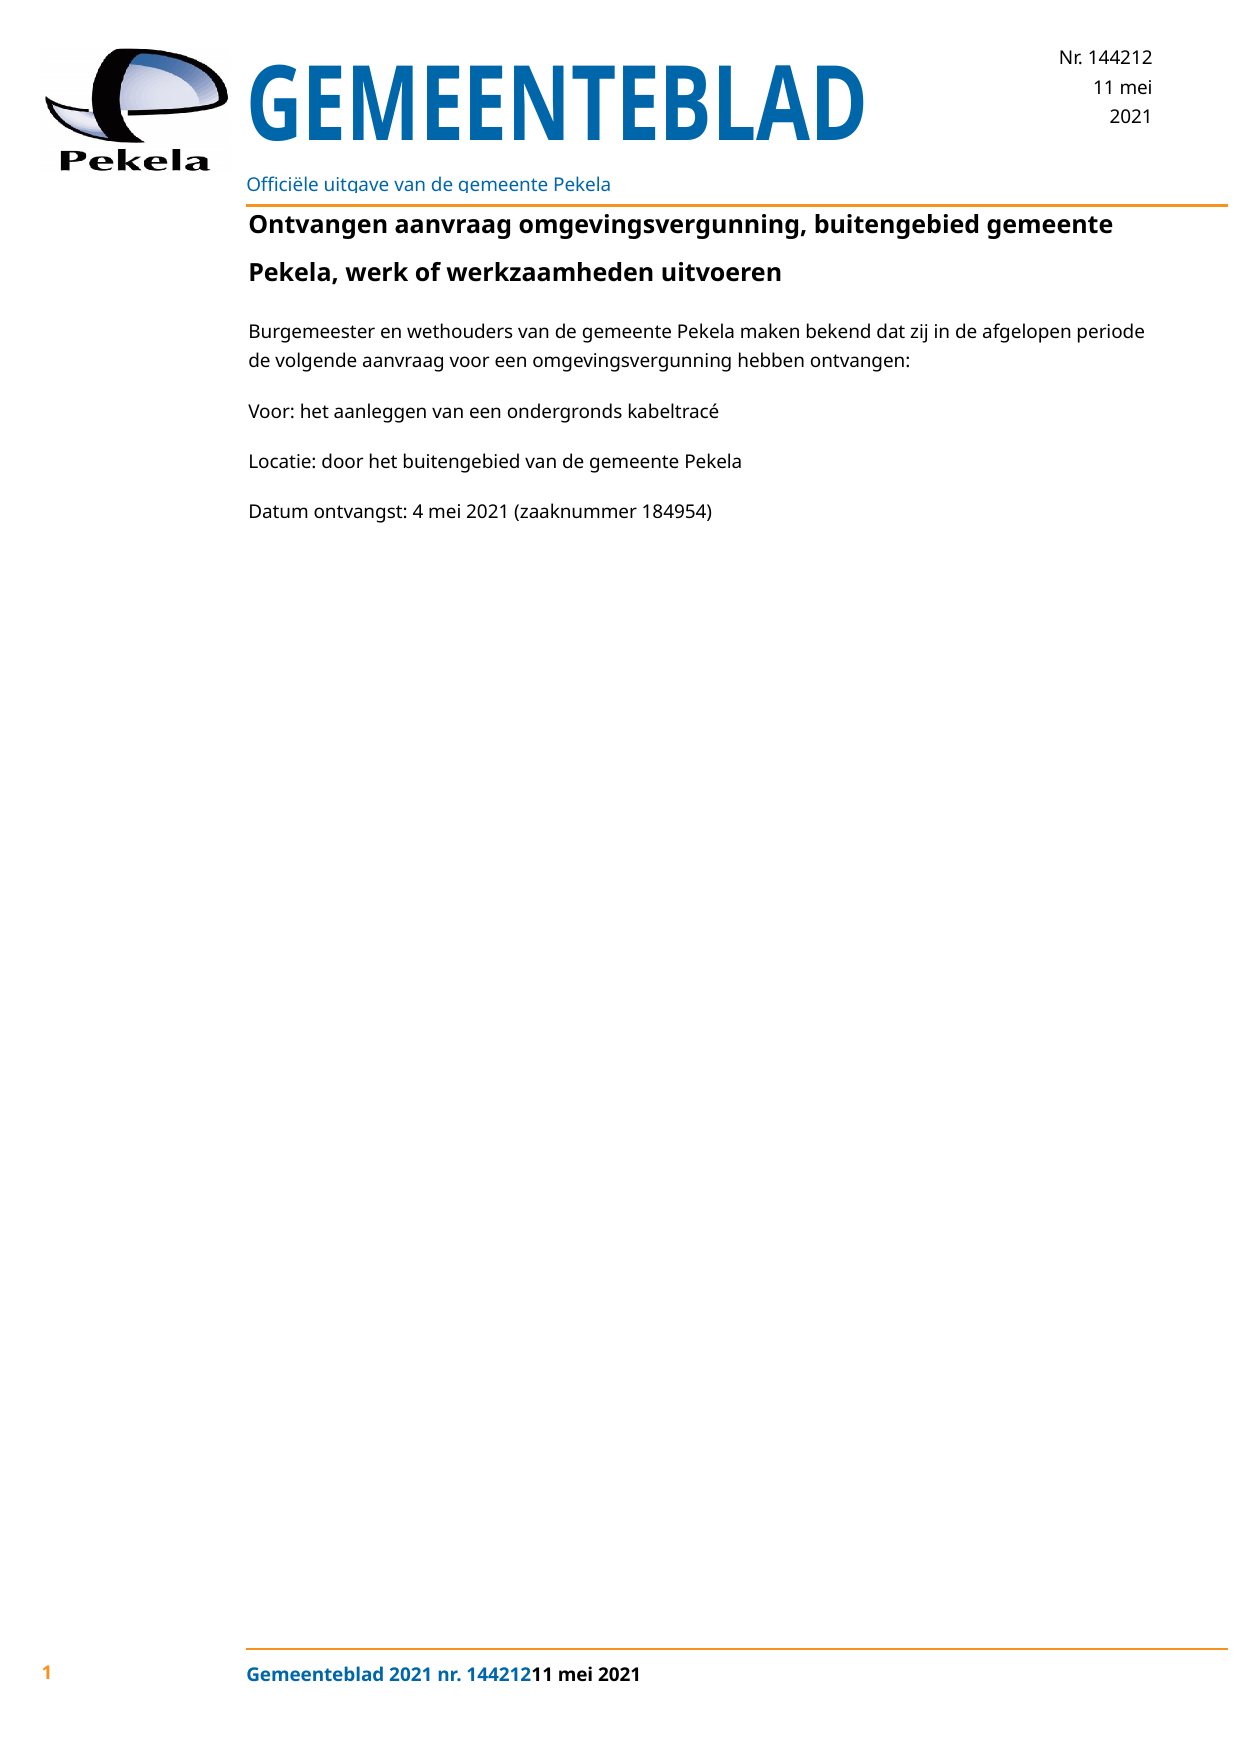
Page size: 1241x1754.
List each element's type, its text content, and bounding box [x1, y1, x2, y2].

text Ontvangen aanvraag omgevingsvergunning, buitengebied gemeente Pekela, werk of werkzaamheden uitvoeren [248, 207, 1152, 288]
text Voor: het aanleggen van een ondergronds kabeltracé [248, 398, 1152, 424]
text Datum ontvangst: 4 mei 2021 (zaaknummer 184954) [248, 499, 1152, 524]
text Burgemeester en wethouders van de gemeente Pekela maken bekend dat zij in de afgelopen periode de volgende aanvraag voor een omgevingsvergunning hebben ontvangen: [248, 318, 1152, 373]
text Locatie: door het buitengebied van de gemeente Pekela [248, 448, 1152, 474]
picture [41, 47, 231, 172]
